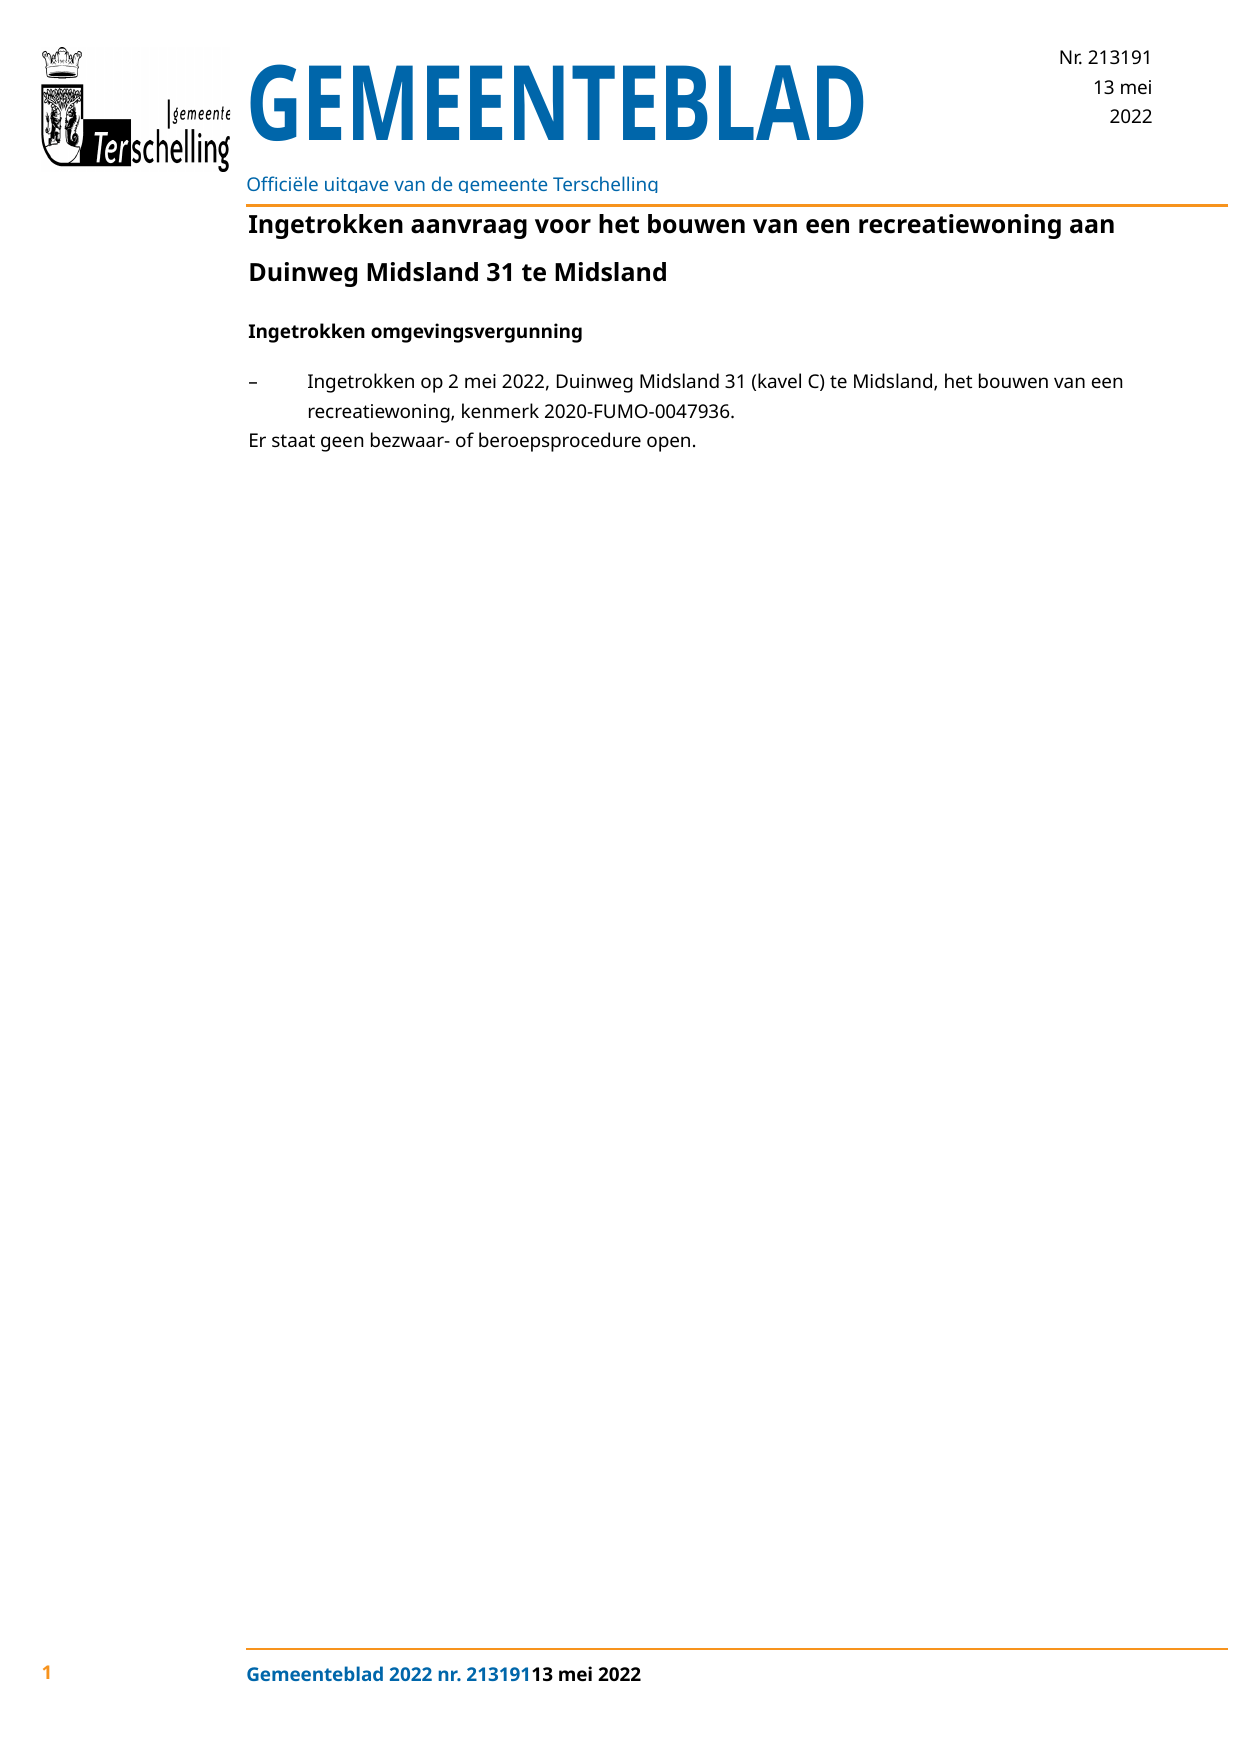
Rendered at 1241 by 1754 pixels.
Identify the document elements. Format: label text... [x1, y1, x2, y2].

picture [41, 47, 231, 172]
list Ingetrokken op 2 mei 2022, Duinweg Midsland 31 (kavel C) te Midsland, het bouwen van een recreatiewoning, kenmerk 2020-FUMO-0047936. [248, 368, 1152, 424]
text Ingetrokken aanvraag voor het bouwen van een recreatiewoning aan Duinweg Midsland 31 te Midsland [248, 207, 1152, 288]
text Er staat geen bezwaar- of beroepsprocedure open. [248, 427, 1152, 453]
text Ingetrokken omgevingsvergunning [248, 318, 1152, 344]
